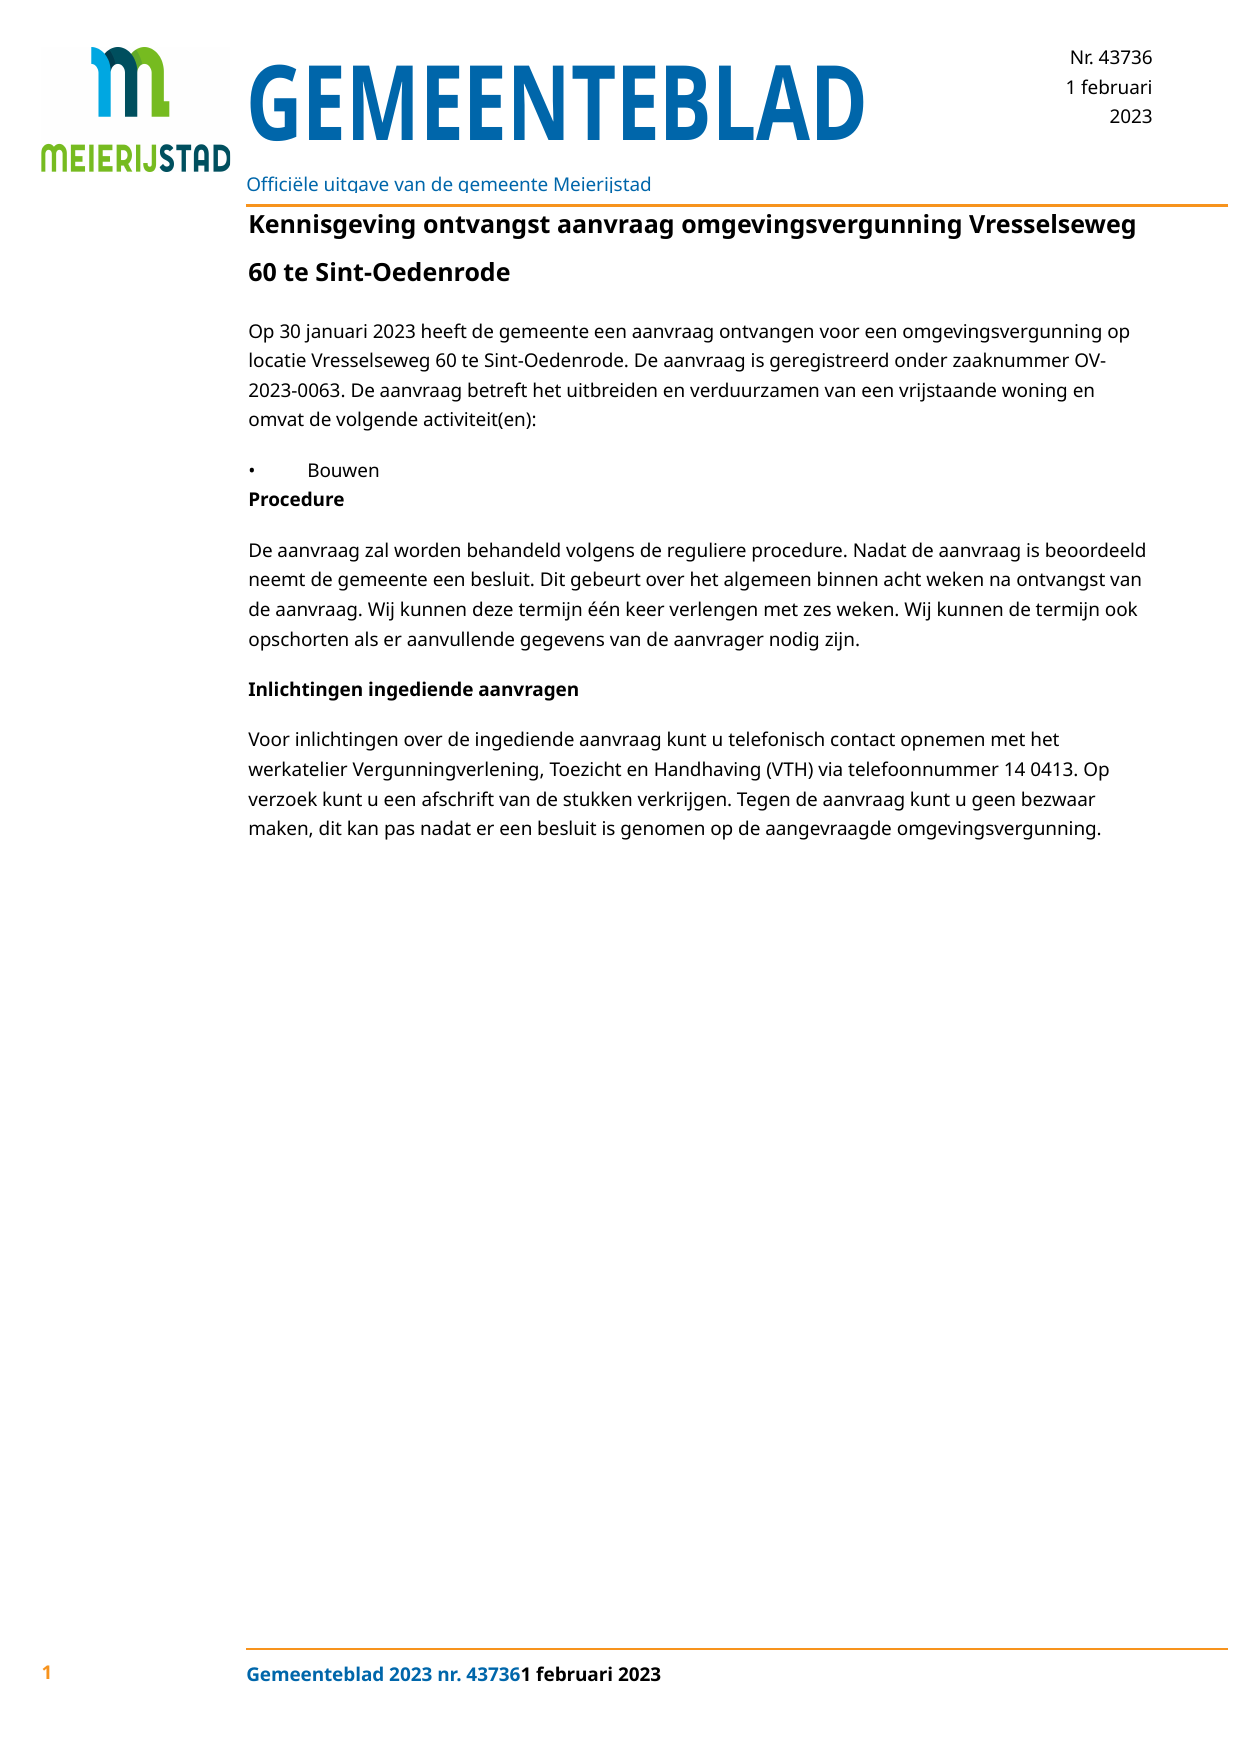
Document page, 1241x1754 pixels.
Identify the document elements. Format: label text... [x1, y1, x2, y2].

picture [41, 47, 231, 172]
text Op 30 januari 2023 heeft de gemeente een aanvraag ontvangen voor een omgevingsvergunning op locatie Vresselseweg 60 te Sint-Oedenrode. De aanvraag is geregistreerd onder zaaknummer OV-2023-0063. De aanvraag betreft het uitbreiden en verduurzamen van een vrijstaande woning en omvat de volgende activiteit(en): [248, 318, 1152, 432]
text Procedure [248, 487, 1152, 512]
text Kennisgeving ontvangst aanvraag omgevingsvergunning Vresselseweg 60 te Sint-Oedenrode [248, 207, 1152, 288]
text De aanvraag zal worden behandeld volgens de reguliere procedure. Nadat de aanvraag is beoordeeld neemt de gemeente een besluit. Dit gebeurt over het algemeen binnen acht weken na ontvangst van de aanvraag. Wij kunnen deze termijn één keer verlengen met zes weken. Wij kunnen de termijn ook opschorten als er aanvullende gegevens van de aanvrager nodig zijn. [248, 537, 1152, 652]
list Bouwen [248, 457, 1152, 483]
text Voor inlichtingen over de ingediende aanvraag kunt u telefonisch contact opnemen met het werkatelier Vergunningverlening, Toezicht en Handhaving (VTH) via telefoonnummer 14 0413. Op verzoek kunt u een afschrift van de stukken verkrijgen. Tegen de aanvraag kunt u geen bezwaar maken, dit kan pas nadat er een besluit is genomen op de aangevraagde omgevingsvergunning. [248, 727, 1152, 841]
text Inlichtingen ingediende aanvragen [248, 676, 1152, 702]
